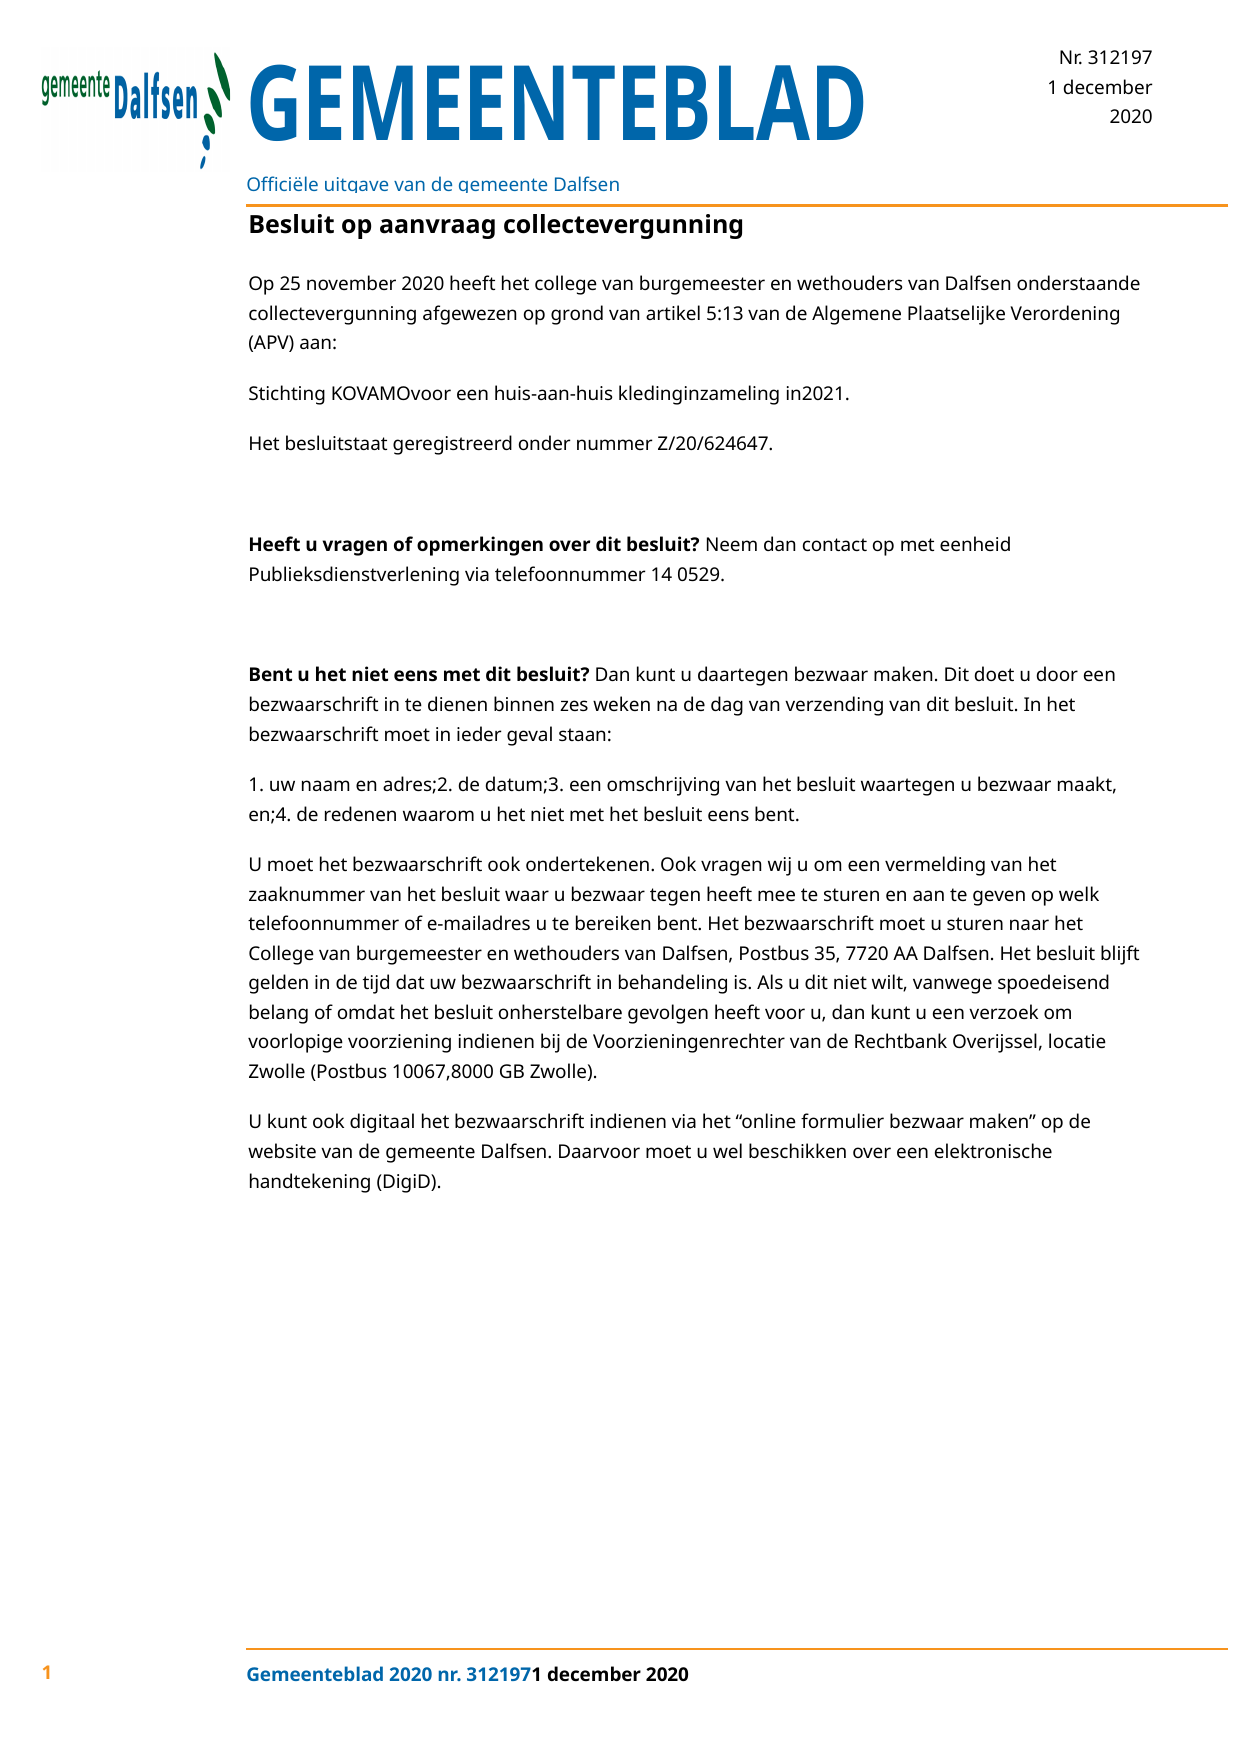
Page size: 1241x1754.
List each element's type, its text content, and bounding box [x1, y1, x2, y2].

text U kunt ook digitaal het bezwaarschrift indienen via het “online formulier bezwaar maken” op de website van de gemeente Dalfsen. Daarvoor moet u wel beschikken over een elektronische handtekening (DigiD). [248, 1109, 1152, 1193]
picture [41, 47, 231, 172]
text Op 25 november 2020 heeft het college van burgemeester en wethouders van Dalfsen onderstaande collectevergunning afgewezen op grond van artikel 5:13 van de Algemene Plaatselijke Verordening (APV) aan: [248, 270, 1152, 355]
text U moet het bezwaarschrift ook ondertekenen. Ook vragen wij u om een vermelding van het zaaknummer van het besluit waar u bezwaar tegen heeft mee te sturen en aan te geven op welk telefoonnummer of e-mailadres u te bereiken bent. Het bezwaarschrift moet u sturen naar het College van burgemeester en wethouders van Dalfsen, Postbus 35, 7720 AA Dalfsen. Het besluit blijft gelden in de tijd dat uw bezwaarschrift in behandeling is. Als u dit niet wilt, vanwege spoedeisend belang of omdat het besluit onherstelbare gevolgen heeft voor u, dan kunt u een verzoek om voorlopige voorziening indienen bij de Voorzieningenrechter van de Rechtbank Overijssel, locatie Zwolle (Postbus 10067,8000 GB Zwolle). [248, 851, 1152, 1084]
text Stichting KOVAMOvoor een huis-aan-huis kledinginzameling in2021. [248, 380, 1152, 406]
text Bent u het niet eens met dit besluit? Dan kunt u daartegen bezwaar maken. Dit doet u door een bezwaarschrift in te dienen binnen zes weken na de dag van verzending van dit besluit. In het bezwaarschrift moet in ieder geval staan: [248, 662, 1152, 746]
text Heeft u vragen of opmerkingen over dit besluit? Neem dan contact op met eenheid Publieksdienstverlening via telefoonnummer 14 0529. [248, 531, 1152, 586]
text 1. uw naam en adres;2. de datum;3. een omschrijving van het besluit waartegen u bezwaar maakt, en;4. de redenen waarom u het niet met het besluit eens bent. [248, 771, 1152, 826]
text Besluit op aanvraag collectevergunning [248, 207, 1152, 241]
text Het besluitstaat geregistreerd onder nummer Z/20/624647. [248, 430, 1152, 456]
